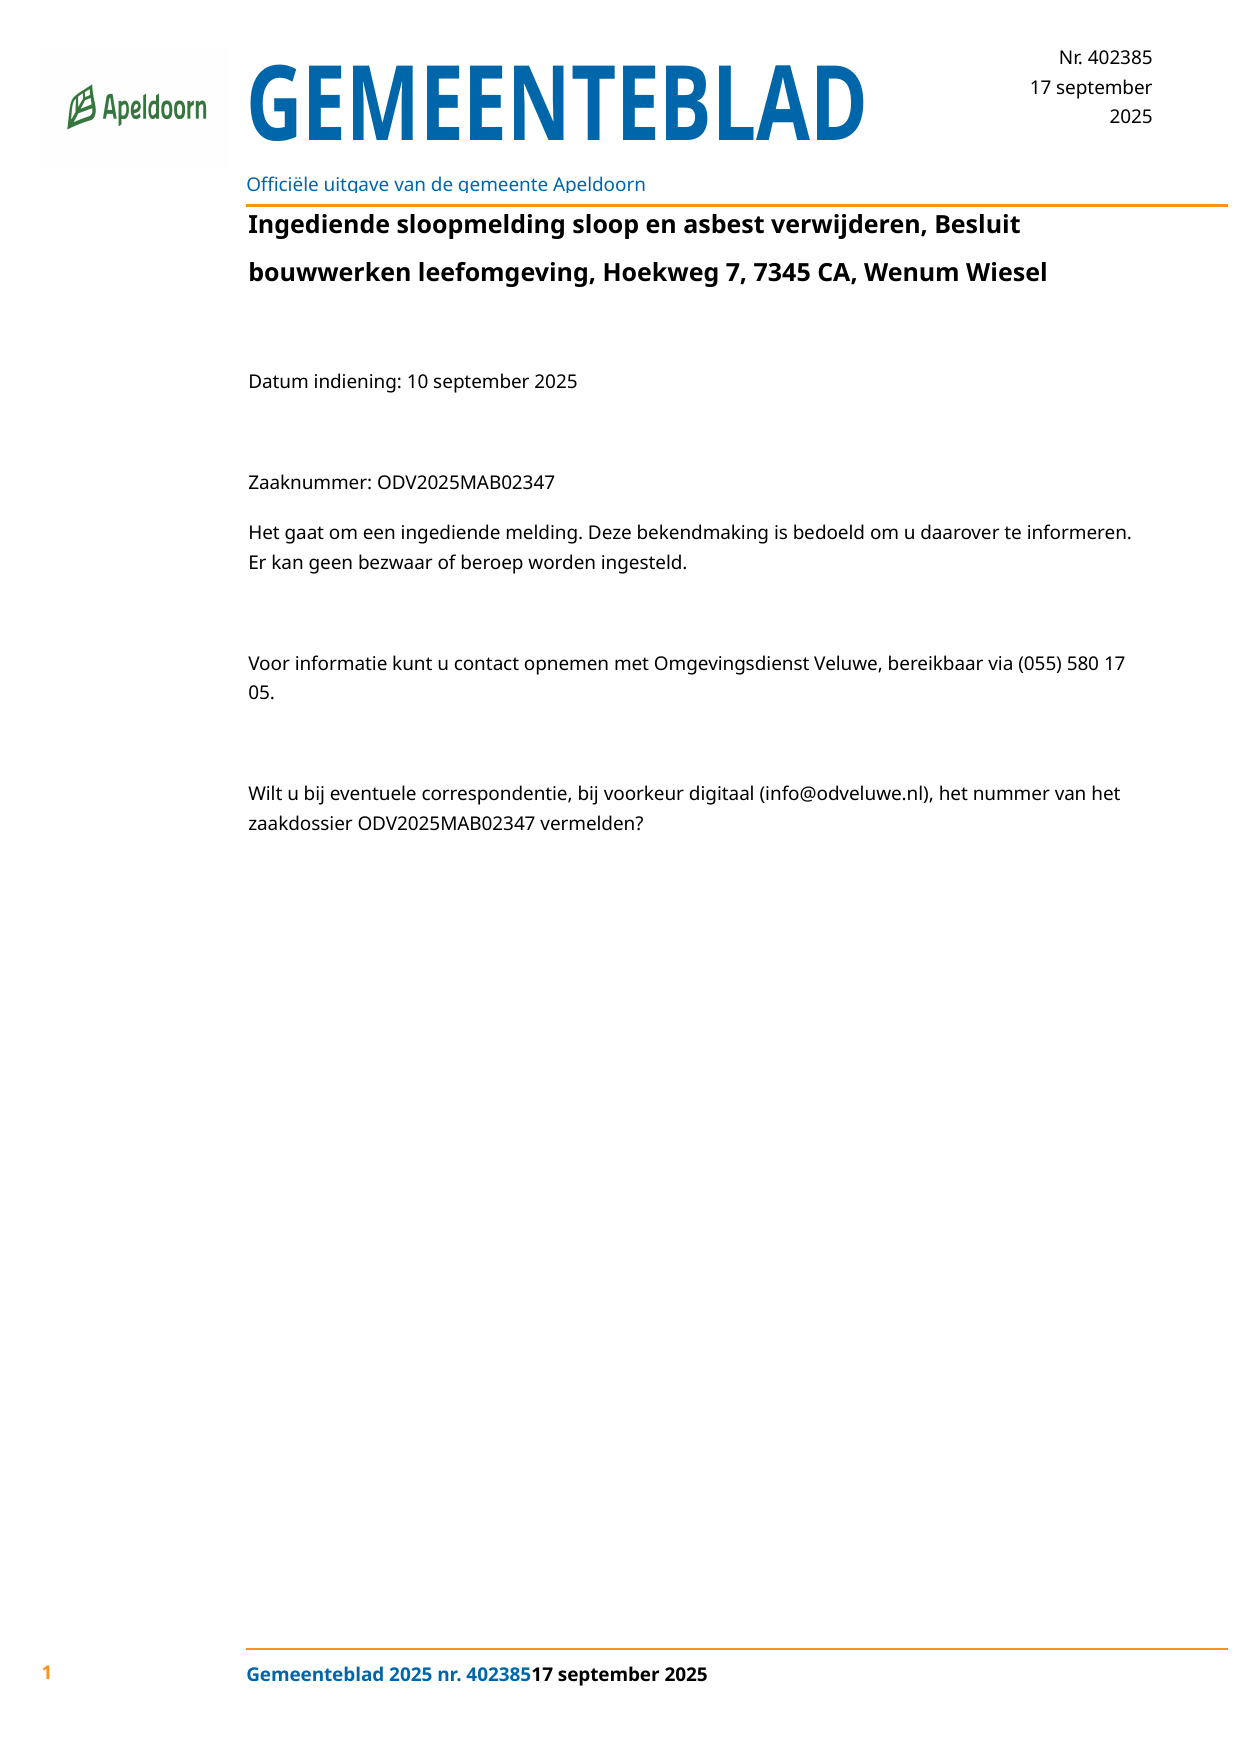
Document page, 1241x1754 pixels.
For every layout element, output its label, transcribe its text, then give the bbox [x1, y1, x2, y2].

text Zaaknummer: ODV2025MAB02347 [248, 469, 1152, 495]
text Voor informatie kunt u contact opnemen met Omgevingsdienst Veluwe, bereikbaar via (055) 580 17 05. [248, 650, 1152, 705]
text Het gaat om een ingediende melding. Deze bekendmaking is bedoeld om u daarover te informeren. Er kan geen bezwaar of beroep worden ingesteld. [248, 519, 1152, 575]
picture [41, 47, 231, 172]
text Datum indiening: 10 september 2025 [248, 368, 1152, 394]
text Ingediende sloopmelding sloop en asbest verwijderen, Besluit bouwwerken leefomgeving, Hoekweg 7, 7345 CA, Wenum Wiesel [248, 207, 1152, 288]
text Wilt u bij eventuele correspondentie, bij voorkeur digitaal (info@odveluwe.nl), het nummer van het zaakdossier ODV2025MAB02347 vermelden? [248, 780, 1152, 836]
